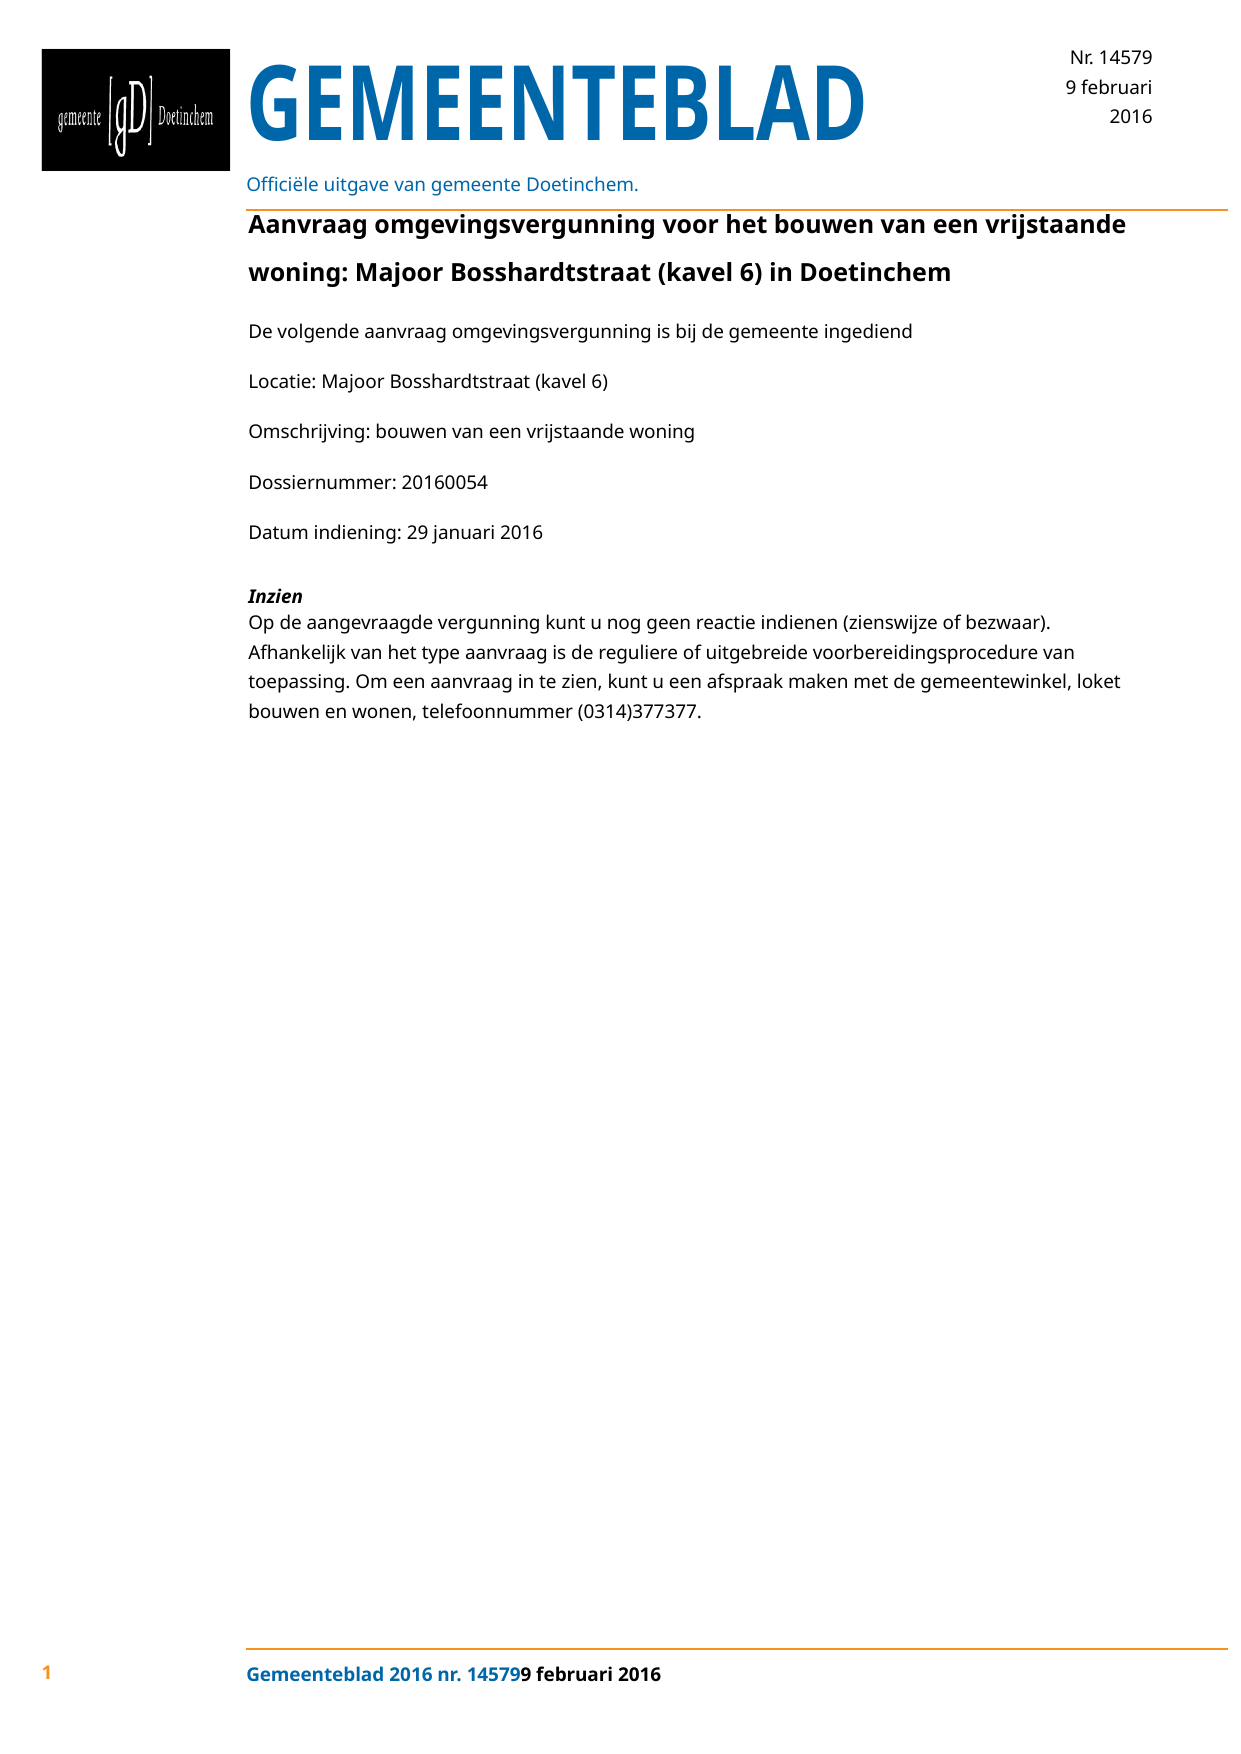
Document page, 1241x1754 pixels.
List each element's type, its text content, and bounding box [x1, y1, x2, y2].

picture [41, 47, 231, 172]
text Datum indiening: 29 januari 2016 [248, 519, 1152, 545]
text De volgende aanvraag omgevingsvergunning is bij de gemeente ingediend [248, 318, 1152, 344]
text Aanvraag omgevingsvergunning voor het bouwen van een vrijstaande woning: Majoor Bosshardtstraat (kavel 6) in Doetinchem [248, 211, 1152, 288]
text Inzien [248, 583, 1152, 609]
text Locatie: Majoor Bosshardtstraat (kavel 6) [248, 368, 1152, 394]
text Omschrijving: bouwen van een vrijstaande woning [248, 419, 1152, 444]
text Op de aangevraagde vergunning kunt u nog geen reactie indienen (zienswijze of bezwaar). Afhankelijk van het type aanvraag is de reguliere of uitgebreide voorbereidingsprocedure van toepassing. Om een aanvraag in te zien, kunt u een afspraak maken met de gemeentewinkel, loket bouwen en wonen, telefoonnummer (0314)377377. [248, 609, 1152, 724]
text Dossiernummer: 20160054 [248, 469, 1152, 495]
